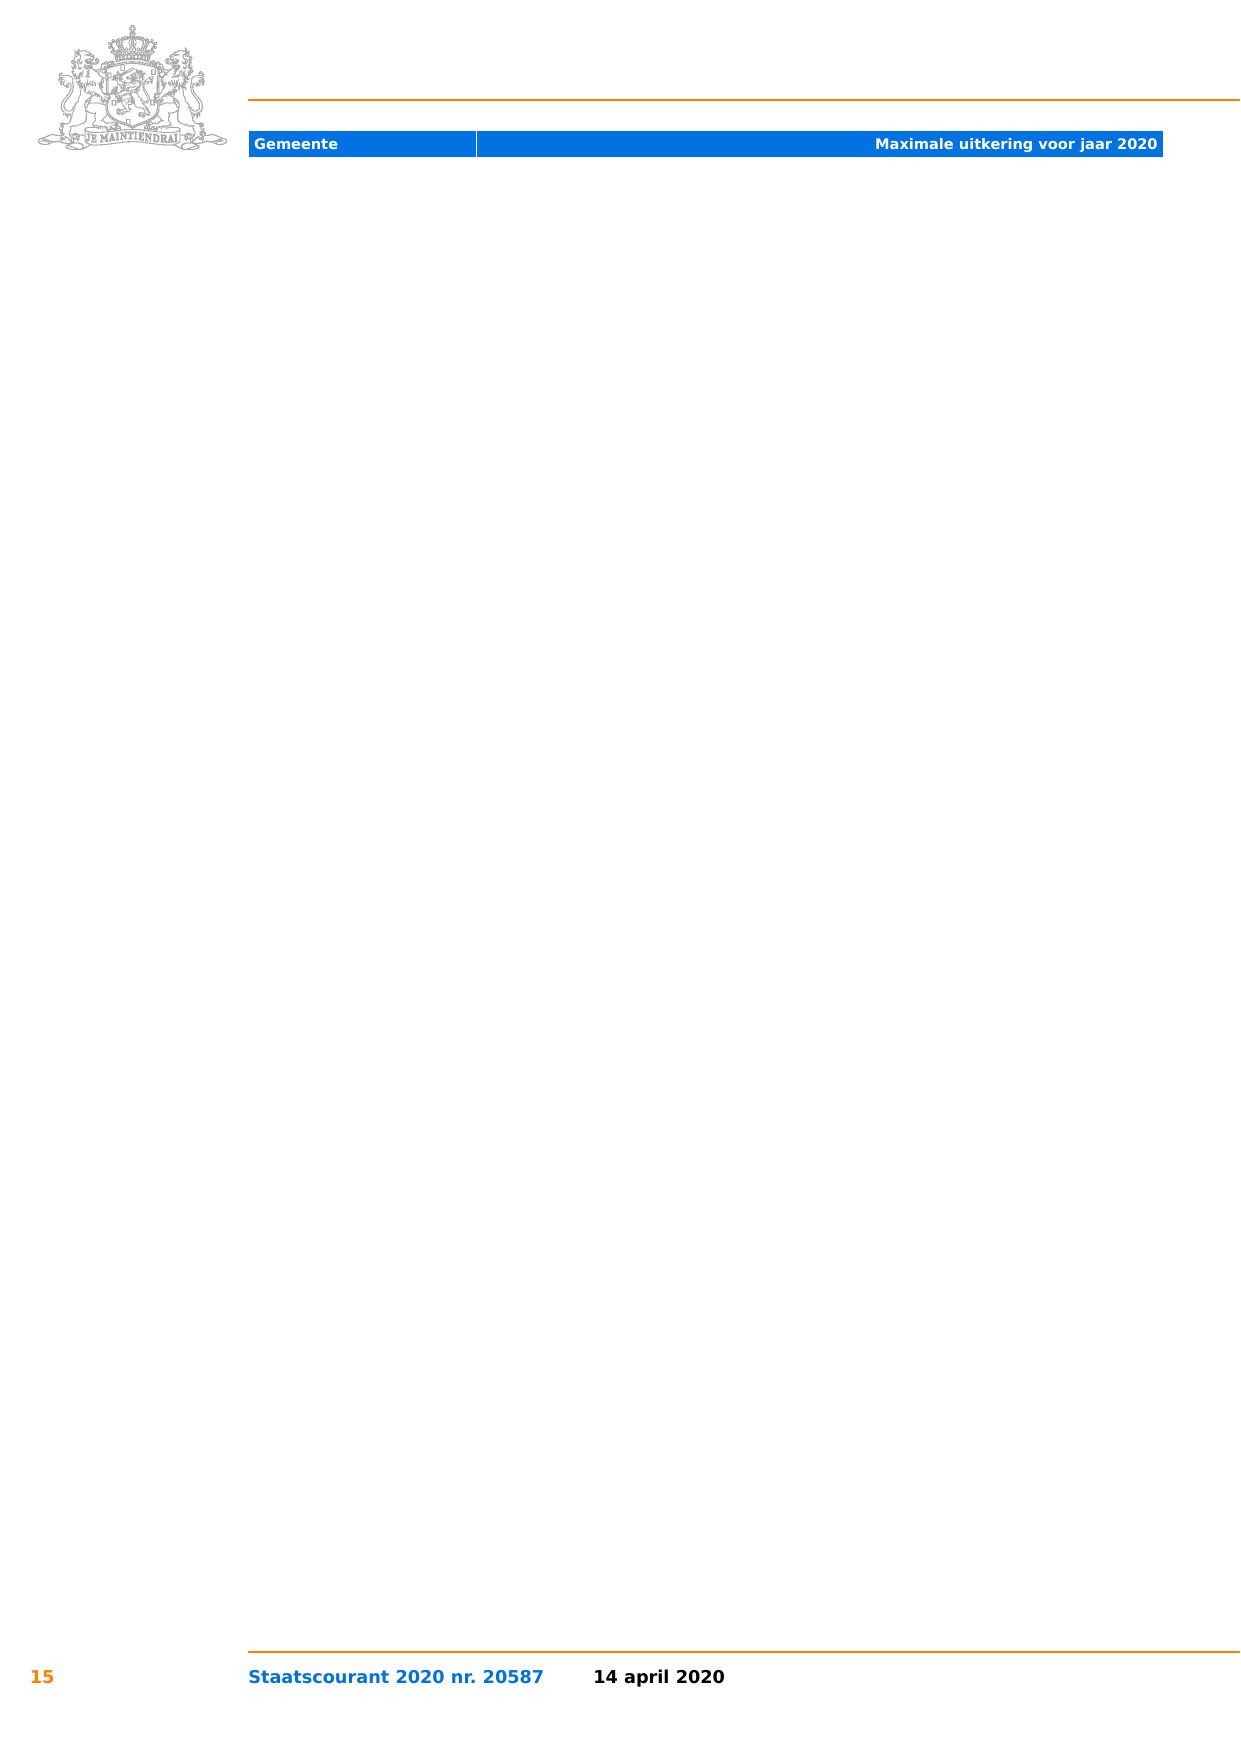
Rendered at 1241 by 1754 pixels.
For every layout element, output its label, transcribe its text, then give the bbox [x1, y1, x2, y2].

table_cell [477, 158, 1163, 185]
table_header Maximale uitkering voor jaar 2020 [477, 131, 1163, 157]
table_cell [249, 158, 476, 185]
table_header Gemeente [249, 131, 476, 157]
picture [38, 25, 227, 150]
